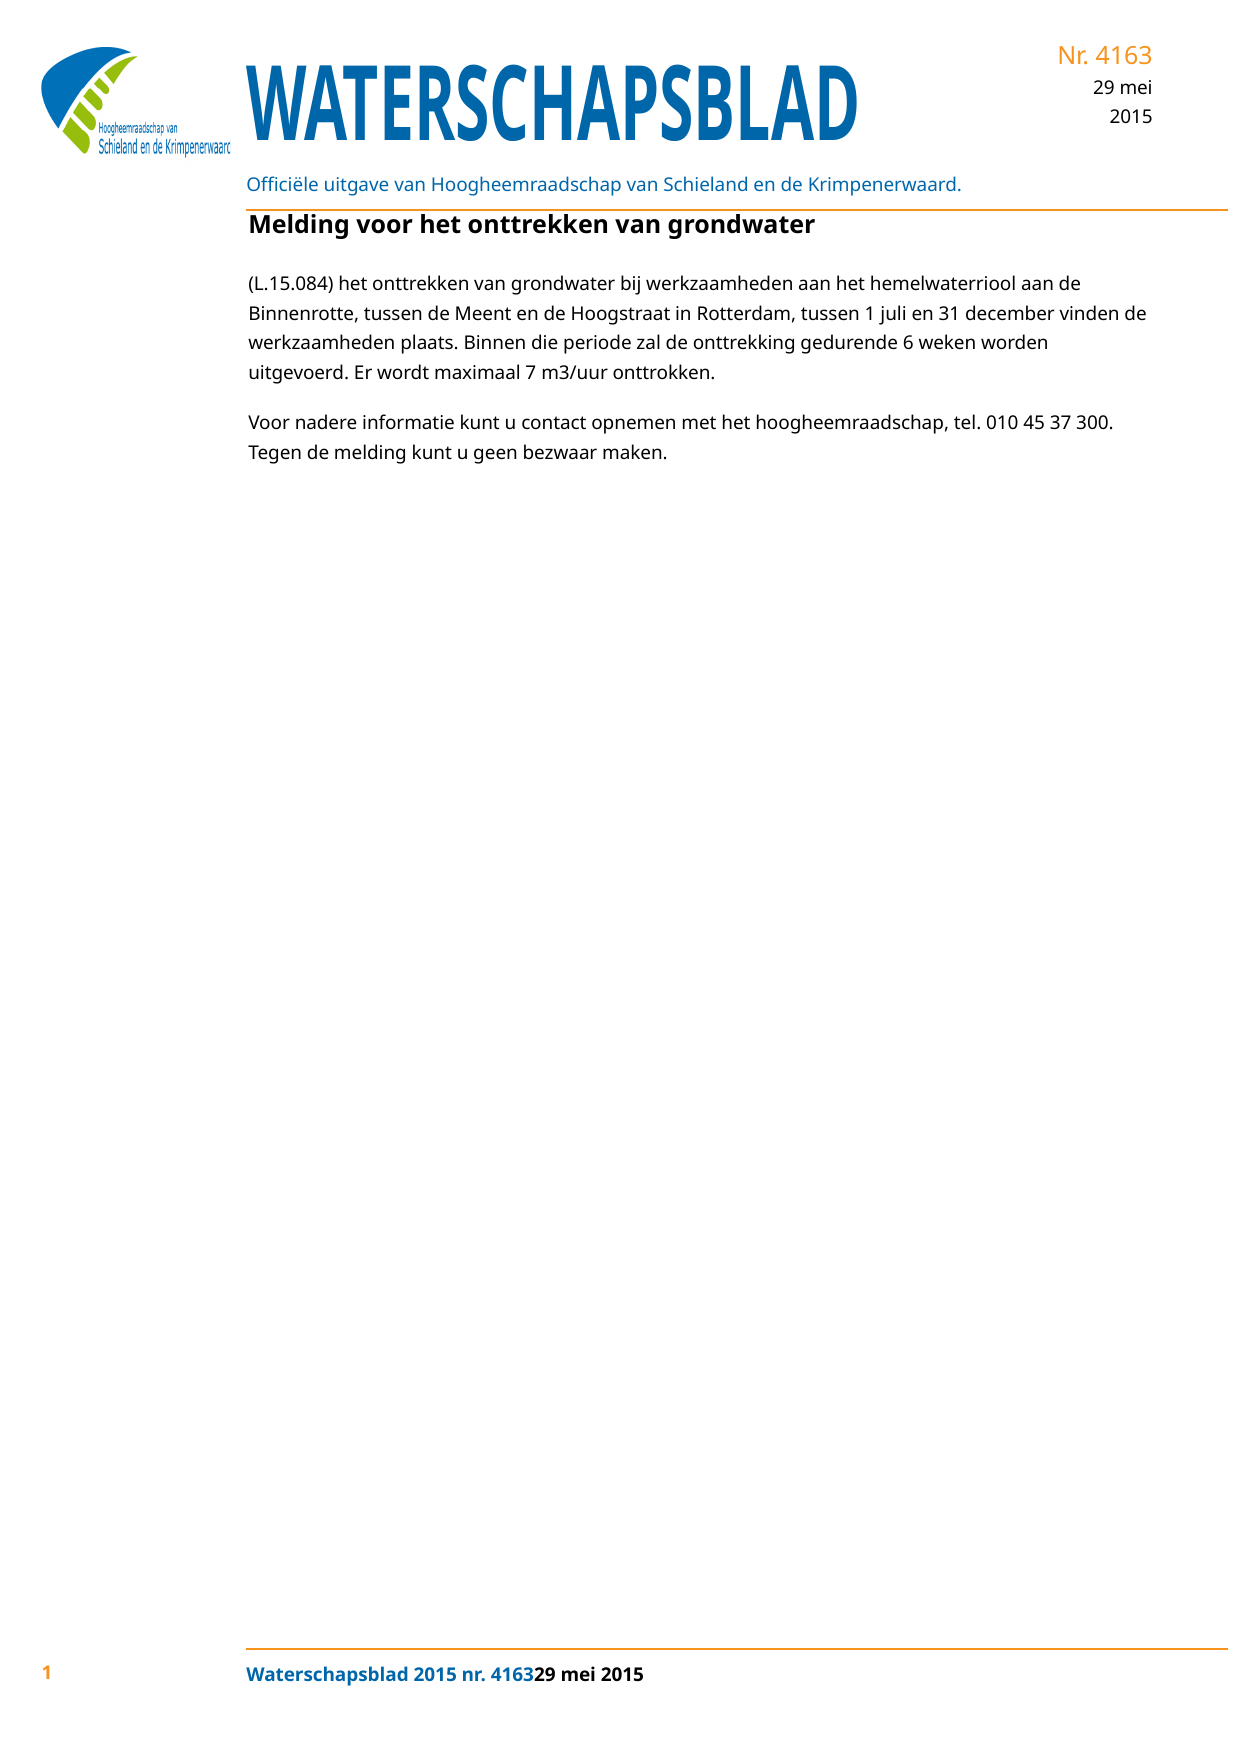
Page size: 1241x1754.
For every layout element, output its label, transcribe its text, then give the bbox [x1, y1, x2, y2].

text (L.15.084) het onttrekken van grondwater bij werkzaamheden aan het hemelwaterriool aan de Binnenrotte, tussen de Meent en de Hoogstraat in Rotterdam, tussen 1 juli en 31 december vinden de werkzaamheden plaats. Binnen die periode zal de onttrekking gedurende 6 weken worden uitgevoerd. Er wordt maximaal 7 m3/uur onttrokken. [248, 270, 1152, 385]
text Voor nadere informatie kunt u contact opnemen met het hoogheemraadschap, tel. 010 45 37 300. Tegen de melding kunt u geen bezwaar maken. [248, 409, 1152, 465]
picture [41, 47, 231, 172]
text Melding voor het onttrekken van grondwater [248, 211, 1152, 241]
